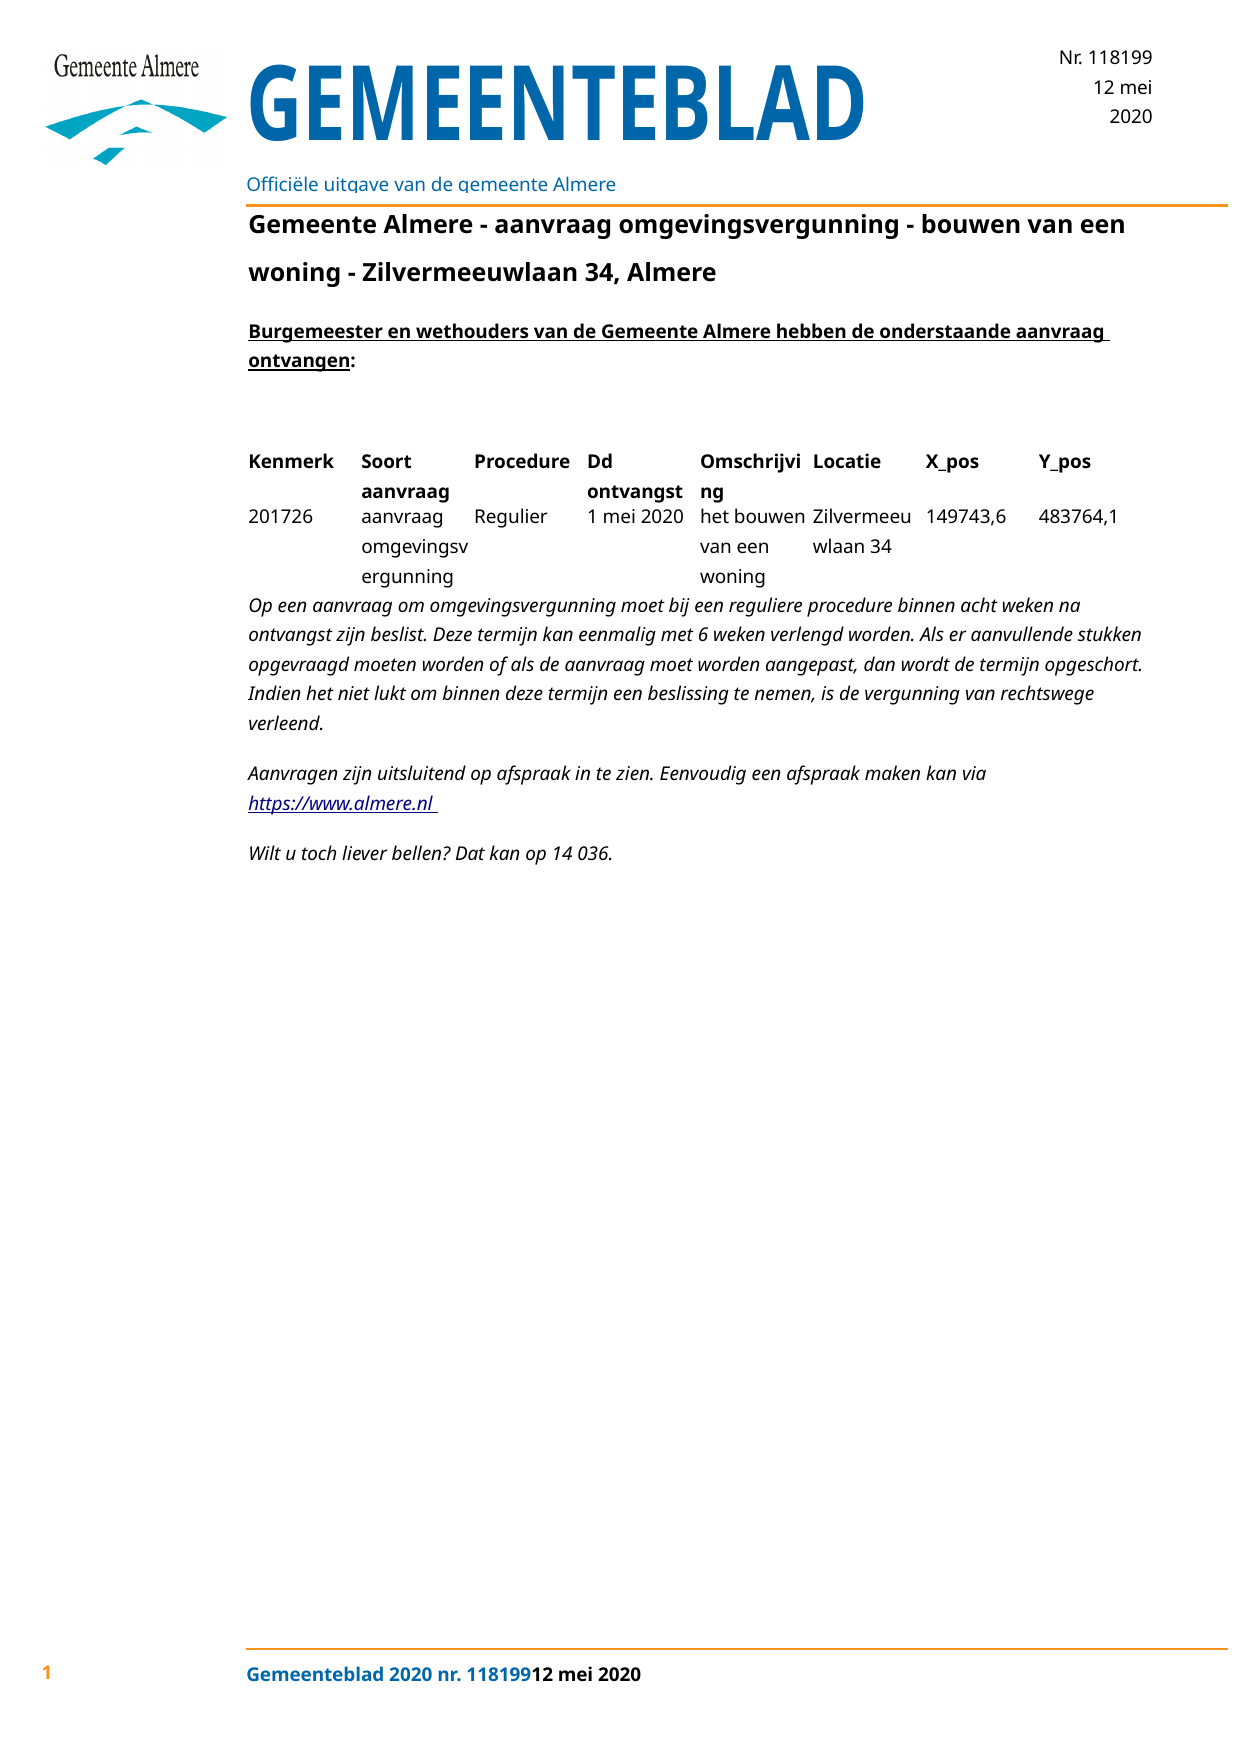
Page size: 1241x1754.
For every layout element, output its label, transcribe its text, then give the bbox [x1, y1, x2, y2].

table_header Soort aanvraag [361, 449, 474, 504]
table_header Procedure [474, 449, 587, 504]
table_header Y_pos [1039, 449, 1152, 504]
table_header Omschrijving [700, 449, 813, 504]
text Wilt u toch liever bellen? Dat kan op 14 036. [248, 841, 1152, 866]
table_cell 149743,6 [926, 504, 1038, 589]
picture [41, 47, 231, 172]
table_cell 483764,1 [1039, 504, 1152, 589]
table_header Dd ontvangst [587, 449, 700, 504]
table_header X_pos [926, 449, 1038, 504]
table_cell 1 mei 2020 [587, 504, 700, 589]
table_cell het bouwen van een woning [700, 504, 813, 589]
table_cell Zilvermeeuwlaan 34 [813, 504, 926, 589]
text Gemeente Almere - aanvraag omgevingsvergunning - bouwen van een woning - Zilvermeeuwlaan 34, Almere [248, 207, 1152, 288]
table_header Kenmerk [248, 449, 361, 504]
table_cell aanvraag omgevingsvergunning [361, 504, 474, 589]
text Aanvragen zijn uitsluitend op afspraak in te zien. Eenvoudig een afspraak maken kan via https://www.almere.nl [248, 761, 1152, 816]
table_cell Regulier [474, 504, 587, 589]
text Op een aanvraag om omgevingsvergunning moet bij een reguliere procedure binnen acht weken na ontvangst zijn beslist. Deze termijn kan eenmalig met 6 weken verlengd worden. Als er aanvullende stukken opgevraagd moeten worden of als de aanvraag moet worden aangepast, dan wordt de termijn opgeschort. Indien het niet lukt om binnen deze termijn een beslissing te nemen, is de vergunning van rechtswege verleend. [248, 592, 1152, 736]
text Burgemeester en wethouders van de Gemeente Almere hebben de onderstaande aanvraag ontvangen: [248, 318, 1152, 373]
table_cell 201726 [248, 504, 361, 589]
table_header Locatie [813, 449, 926, 504]
